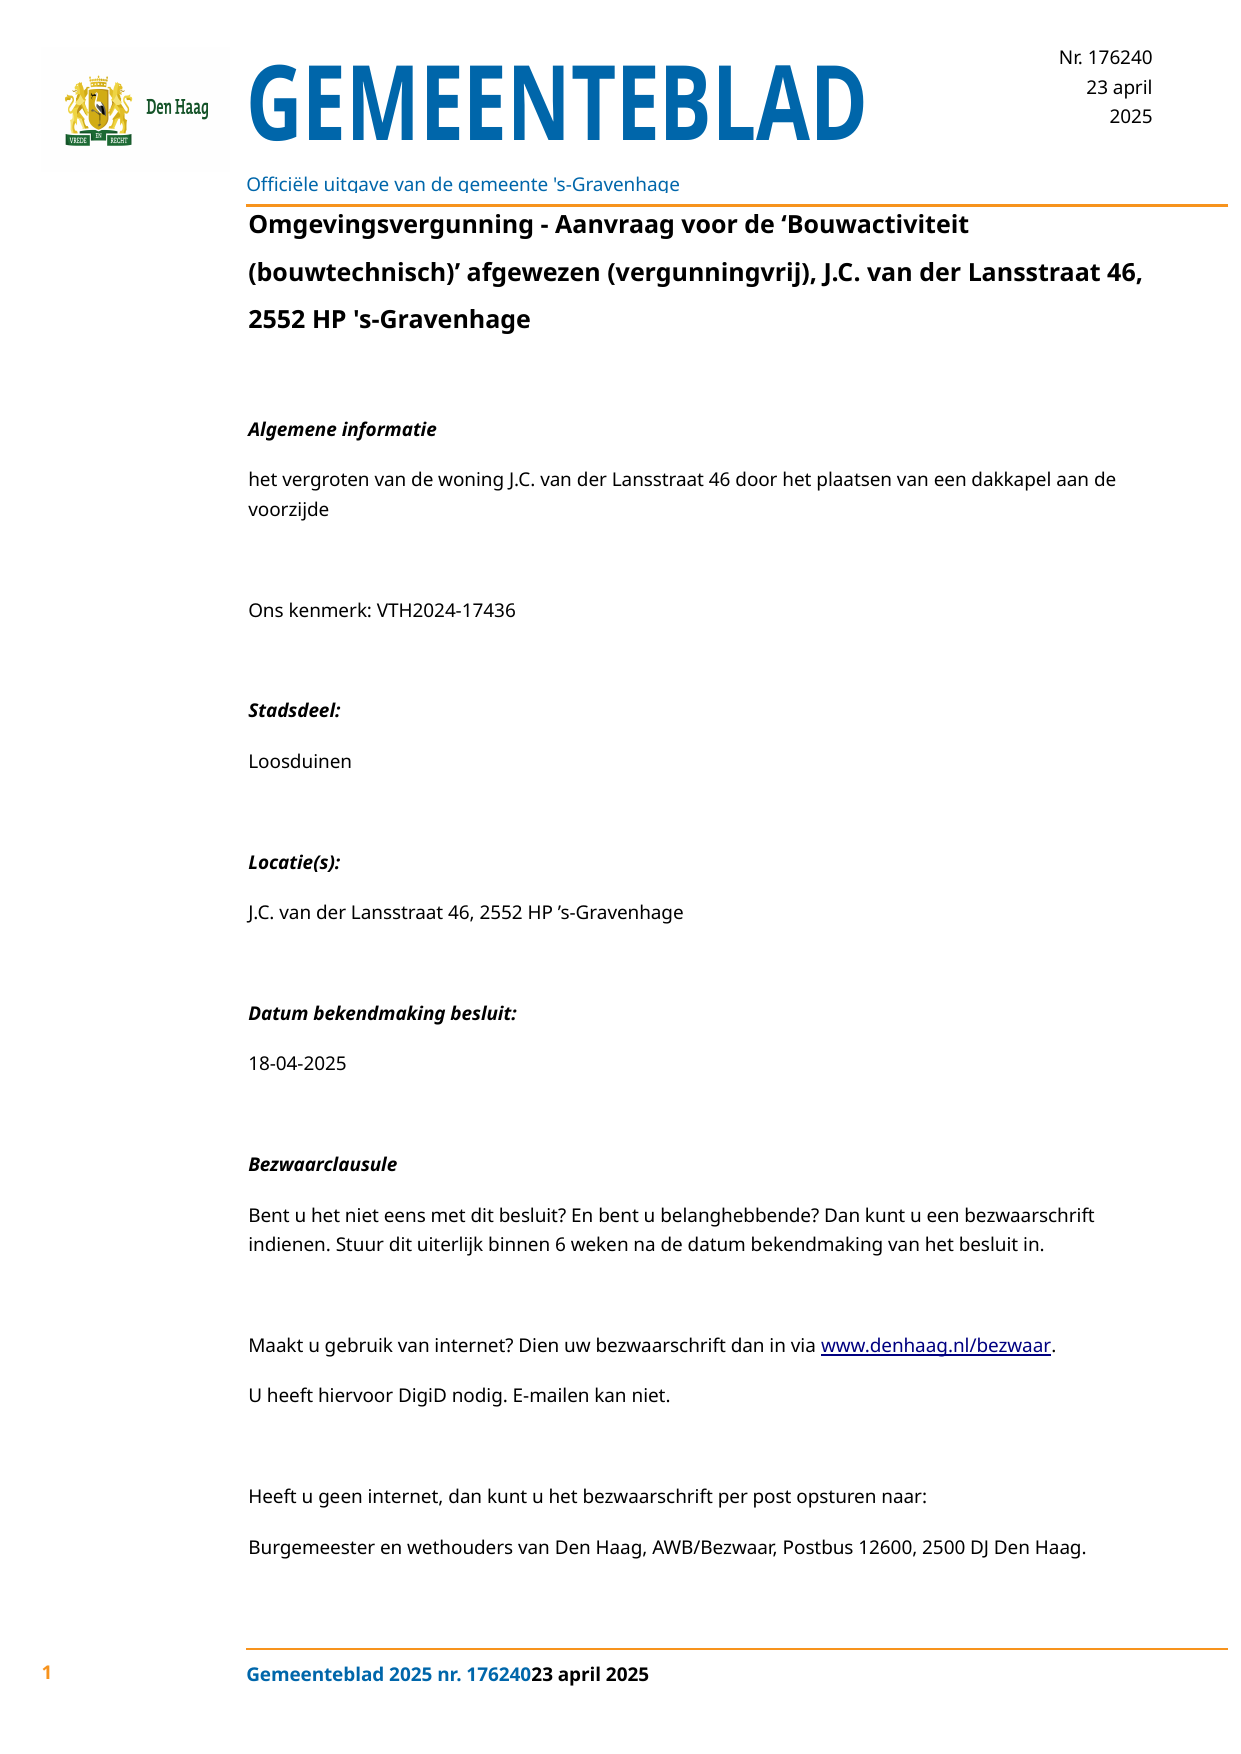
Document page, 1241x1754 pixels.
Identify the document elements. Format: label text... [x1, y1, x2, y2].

text Bezwaarclausule [248, 1151, 1152, 1177]
text Stadsdeel: [248, 698, 1152, 723]
picture [41, 47, 231, 172]
text Heeft u geen internet, dan kunt u het bezwaarschrift per post opsturen naar: [248, 1483, 1152, 1509]
text 18-04-2025 [248, 1051, 1152, 1076]
text Burgemeester en wethouders van Den Haag, AWB/Bezwaar, Postbus 12600, 2500 DJ Den Haag. [248, 1534, 1152, 1559]
text U heeft hiervoor DigiD nodig. E-mailen kan niet. [248, 1383, 1152, 1408]
text Omgevingsvergunning - Aanvraag voor de ‘Bouwactiviteit (bouwtechnisch)’ afgewezen (vergunningvrij), J.C. van der Lansstraat 46, 2552 HP 's-Gravenhage [248, 207, 1152, 336]
text het vergroten van de woning J.C. van der Lansstraat 46 door het plaatsen van een dakkapel aan de voorzijde [248, 466, 1152, 522]
text J.C. van der Lansstraat 46, 2552 HP ’s-Gravenhage [248, 899, 1152, 925]
text Loosduinen [248, 748, 1152, 774]
text Ons kenmerk: VTH2024-17436 [248, 597, 1152, 622]
text Locatie(s): [248, 849, 1152, 874]
text Datum bekendmaking besluit: [248, 1000, 1152, 1026]
text Bent u het niet eens met dit besluit? En bent u belanghebbende? Dan kunt u een bezwaarschrift indienen. Stuur dit uiterlijk binnen 6 weken na de datum bekendmaking van het besluit in. [248, 1202, 1152, 1257]
text Algemene informatie [248, 416, 1152, 442]
text Maakt u gebruik van internet? Dien uw bezwaarschrift dan in via www.denhaag.nl/bezwaar. [248, 1332, 1152, 1358]
